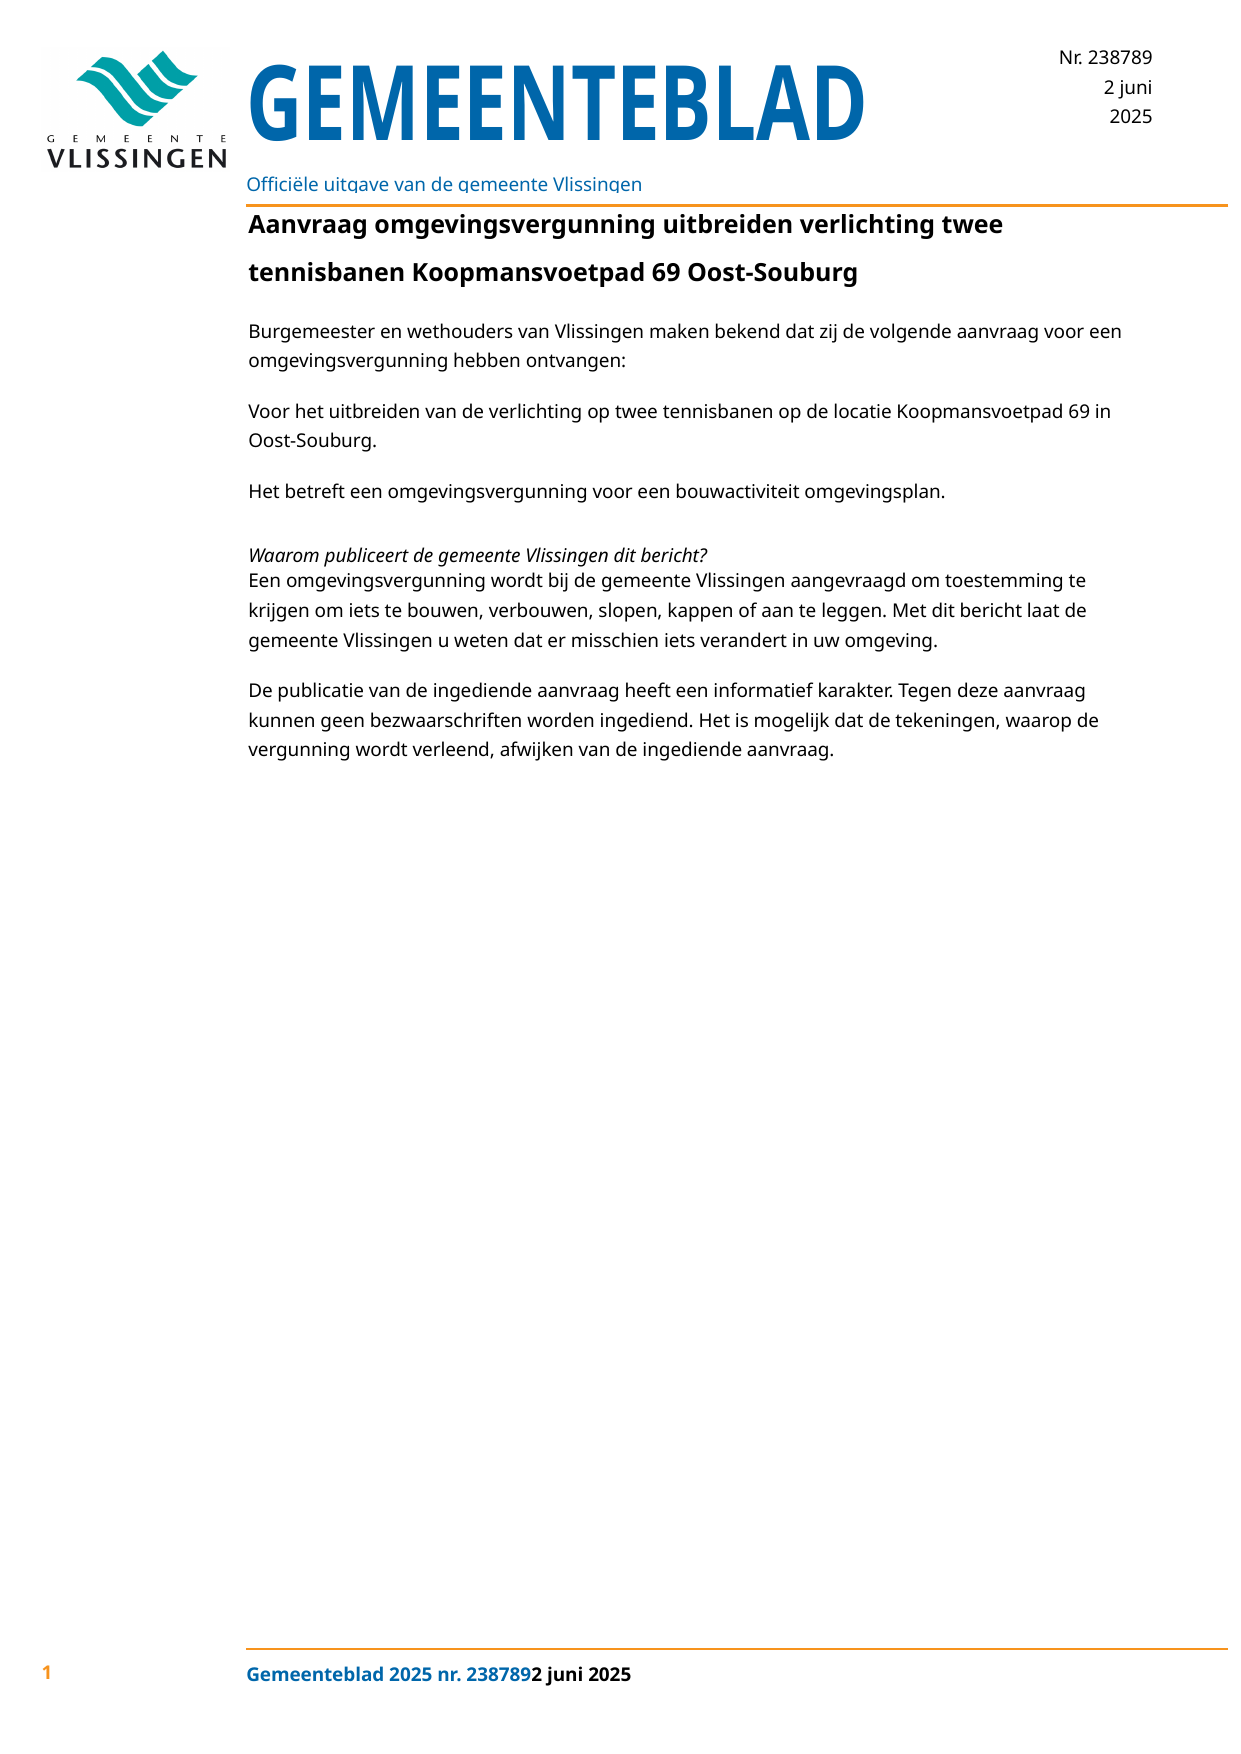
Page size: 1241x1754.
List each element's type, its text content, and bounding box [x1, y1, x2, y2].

text Voor het uitbreiden van de verlichting op twee tennisbanen op de locatie Koopmansvoetpad 69 in Oost-Souburg. [248, 398, 1152, 453]
text De publicatie van de ingediende aanvraag heeft een informatief karakter. Tegen deze aanvraag kunnen geen bezwaarschriften worden ingediend. Het is mogelijk dat de tekeningen, waarop de vergunning wordt verleend, afwijken van de ingediende aanvraag. [248, 677, 1152, 762]
text Het betreft een omgevingsvergunning voor een bouwactiviteit omgevingsplan. [248, 478, 1152, 504]
text Een omgevingsvergunning wordt bij de gemeente Vlissingen aangevraagd om toestemming te krijgen om iets te bouwen, verbouwen, slopen, kappen of aan te leggen. Met dit bericht laat de gemeente Vlissingen u weten dat er misschien iets verandert in uw omgeving. [248, 568, 1152, 652]
text Aanvraag omgevingsvergunning uitbreiden verlichting twee tennisbanen Koopmansvoetpad 69 Oost-Souburg [248, 207, 1152, 288]
text Waarom publiceert de gemeente Vlissingen dit bericht? [248, 542, 1152, 568]
picture [41, 47, 231, 172]
text Burgemeester en wethouders van Vlissingen maken bekend dat zij de volgende aanvraag voor een omgevingsvergunning hebben ontvangen: [248, 318, 1152, 373]
